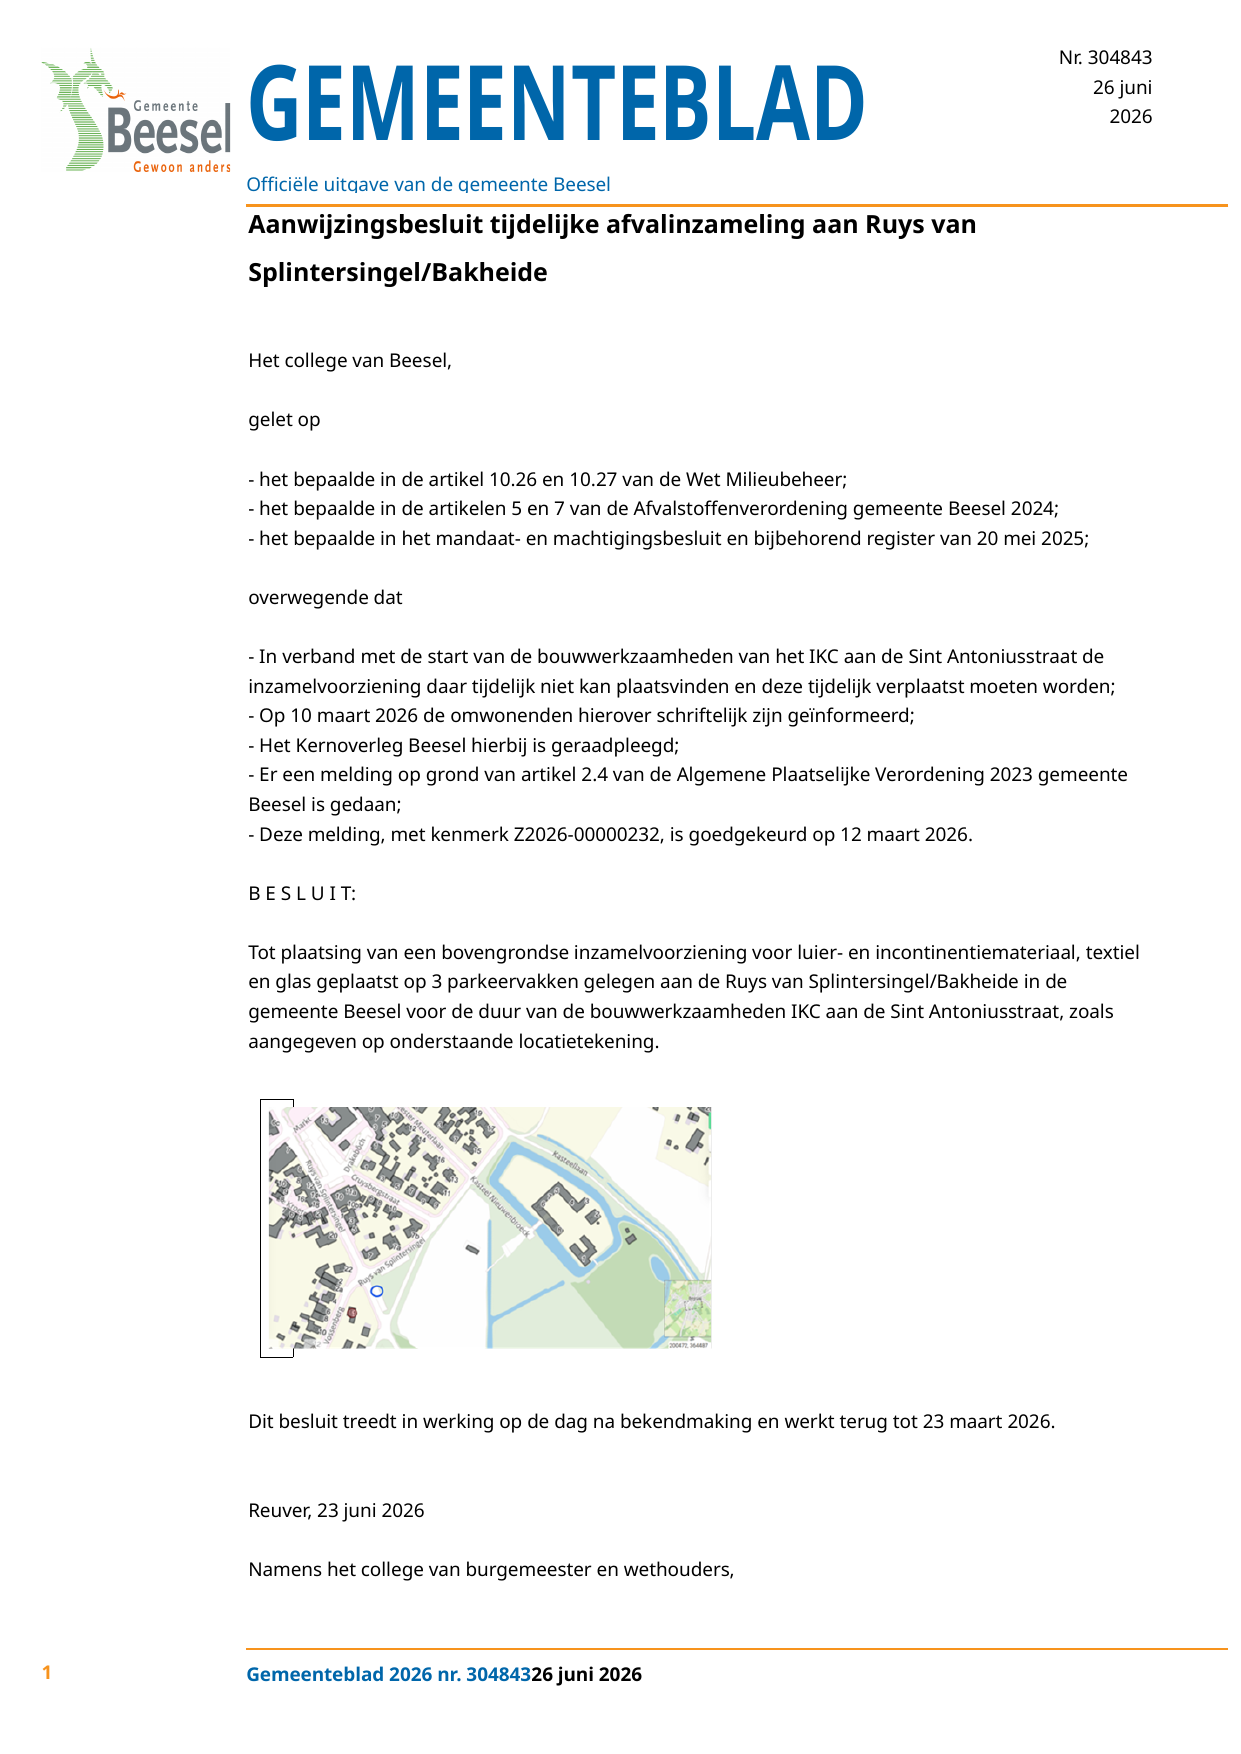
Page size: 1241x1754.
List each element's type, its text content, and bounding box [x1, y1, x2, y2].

text - Er een melding op grond van artikel 2.4 van de Algemene Plaatselijke Verordening 2023 gemeente Beesel is gedaan; [248, 762, 1152, 817]
text - Het Kernoverleg Beesel hierbij is geraadpleegd; [248, 732, 1152, 758]
text - het bepaalde in het mandaat- en machtigingsbesluit en bijbehorend register van 20 mei 2025; [248, 525, 1152, 551]
text Het college van Beesel, [248, 347, 1152, 373]
picture [268, 1107, 712, 1349]
text Aanwijzingsbesluit tijdelijke afvalinzameling aan Ruys van Splintersingel/Bakheide [248, 207, 1152, 288]
text - Op 10 maart 2026 de omwonenden hierover schriftelijk zijn geïnformeerd; [248, 702, 1152, 728]
text - het bepaalde in de artikelen 5 en 7 van de Afvalstoffenverordening gemeente Beesel 2024; [248, 495, 1152, 521]
text Namens het college van burgemeester en wethouders, [248, 1556, 1152, 1582]
text Dit besluit treedt in werking op de dag na bekendmaking en werkt terug tot 23 maart 2026. [248, 1408, 1152, 1434]
text gelet op [248, 407, 1152, 432]
text - het bepaalde in de artikel 10.26 en 10.27 van de Wet Milieubeheer; [248, 466, 1152, 492]
text - Deze melding, met kenmerk Z2026-00000232, is goedgekeurd op 12 maart 2026. [248, 821, 1152, 847]
text B E S L U I T: [248, 880, 1152, 906]
text Tot plaatsing van een bovengrondse inzamelvoorziening voor luier- en incontinentiemateriaal, textiel en glas geplaatst op 3 parkeervakken gelegen aan de Ruys van Splintersingel/Bakheide in de gemeente Beesel voor de duur van de bouwwerkzaamheden IKC aan de Sint Antoniusstraat, zoals aangegeven op onderstaande locatietekening. [248, 939, 1152, 1054]
text - In verband met de start van de bouwwerkzaamheden van het IKC aan de Sint Antoniusstraat de inzamelvoorziening daar tijdelijk niet kan plaatsvinden en deze tijdelijk verplaatst moeten worden; [248, 643, 1152, 699]
picture [41, 47, 231, 172]
text Reuver, 23 juni 2026 [248, 1497, 1152, 1523]
text overwegende dat [248, 584, 1152, 610]
